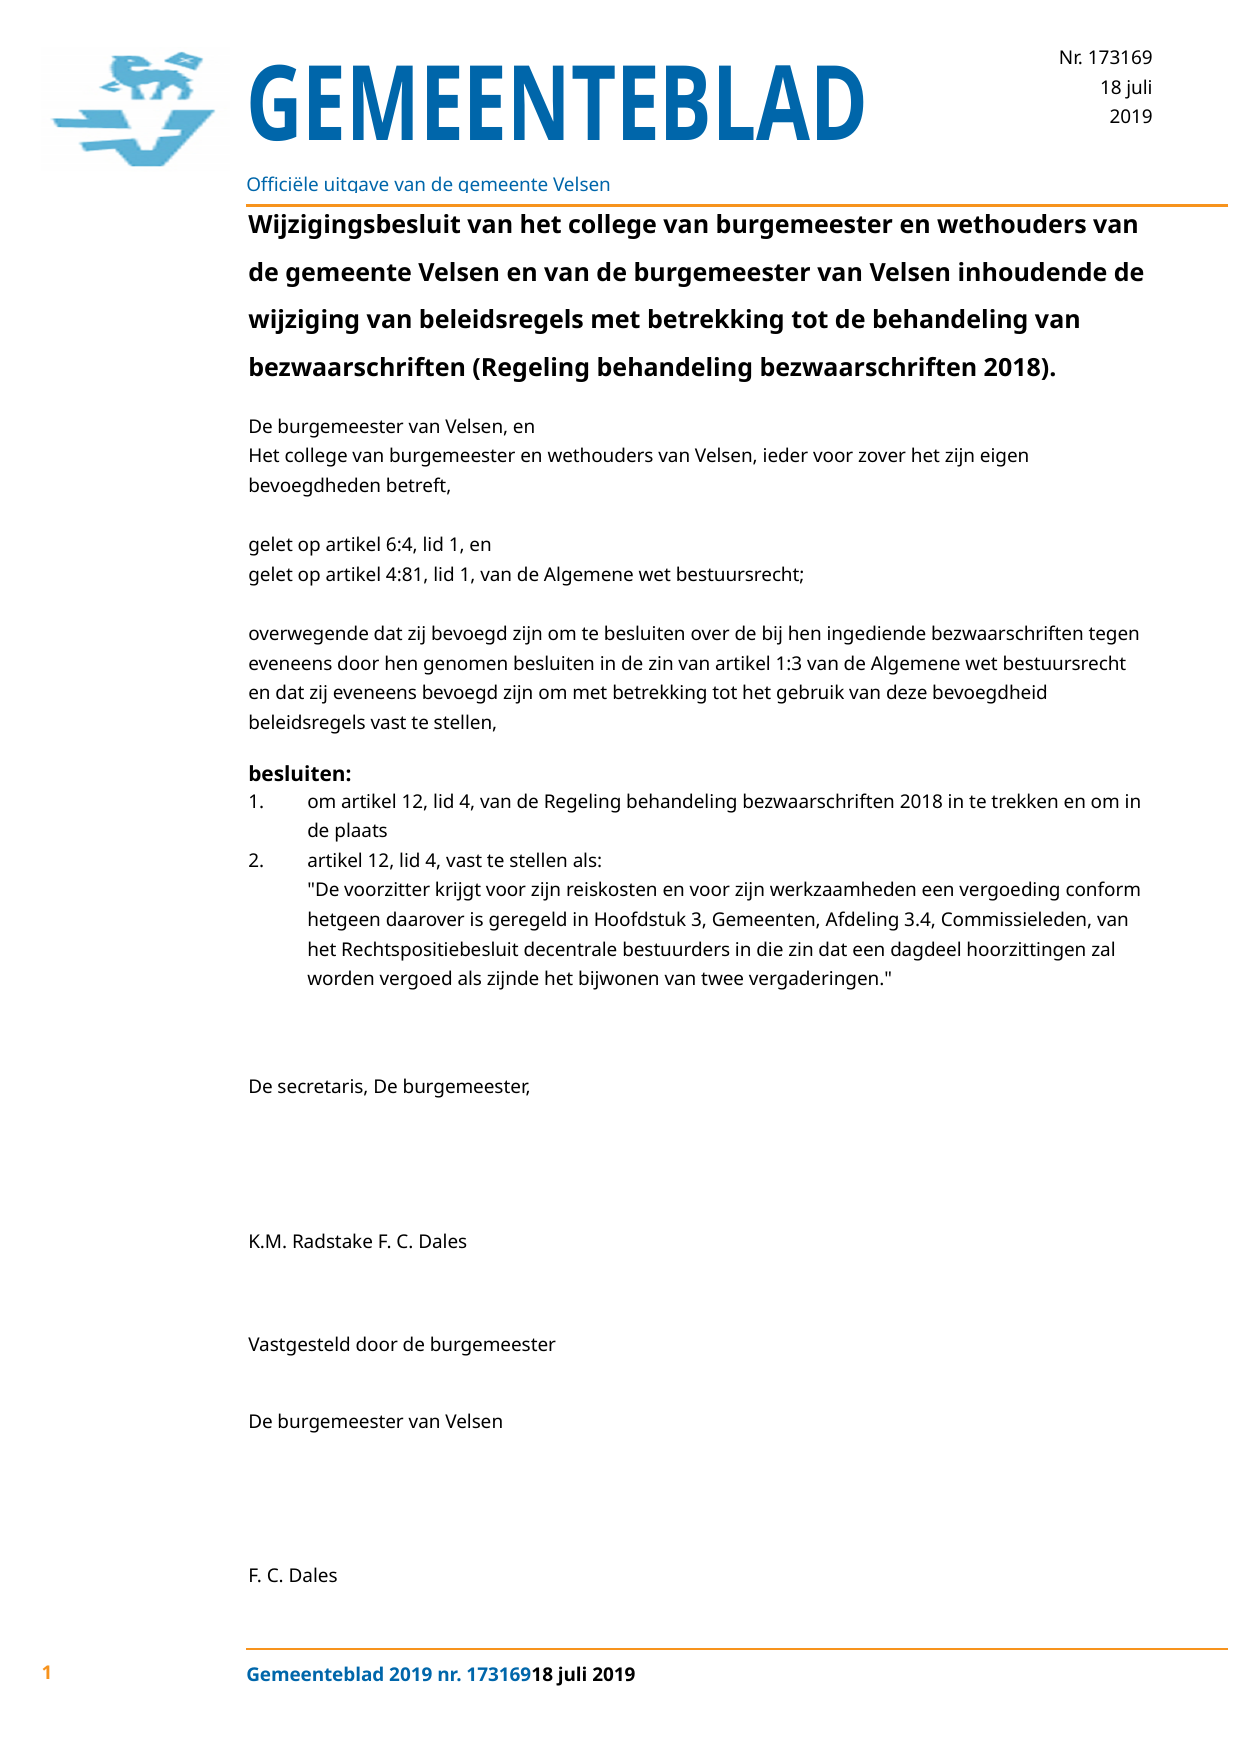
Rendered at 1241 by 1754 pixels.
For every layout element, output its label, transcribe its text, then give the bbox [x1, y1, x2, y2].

text F. C. Dales [248, 1563, 1152, 1588]
text K.M. Radstake F. C. Dales [248, 1228, 1152, 1254]
text Wijzigingsbesluit van het college van burgemeester en wethouders van de gemeente Velsen en van de burgemeester van Velsen inhoudende de wijziging van beleidsregels met betrekking tot de behandeling van bezwaarschriften (Regeling behandeling bezwaarschriften 2018). [248, 207, 1152, 384]
text overwegende dat zij bevoegd zijn om te besluiten over de bij hen ingediende bezwaarschriften tegen eveneens door hen genomen besluiten in de zin van artikel 1:3 van de Algemene wet bestuursrecht en dat zij eveneens bevoegd zijn om met betrekking tot het gebruik van deze bevoegdheid beleidsregels vast te stellen, [248, 620, 1152, 735]
list om artikel 12, lid 4, van de Regeling behandeling bezwaarschriften 2018 in te trekken en om in de plaats [248, 788, 1152, 843]
text besluiten: [248, 759, 1152, 788]
list artikel 12, lid 4, vast te stellen als: [248, 847, 1152, 873]
text gelet op artikel 6:4, lid 1, en [248, 531, 1152, 557]
text Vastgesteld door de burgemeester [248, 1331, 1152, 1357]
text De burgemeester van Velsen [248, 1408, 1152, 1434]
text Het college van burgemeester en wethouders van Velsen, ieder voor zover het zijn eigen bevoegdheden betreft, [248, 443, 1152, 498]
text De burgemeester van Velsen, en [248, 413, 1152, 439]
list "De voorzitter krijgt voor zijn reiskosten en voor zijn werkzaamheden een vergoeding conform hetgeen daarover is geregeld in Hoofdstuk 3, Gemeenten, Afdeling 3.4, Commissieleden, van het Rechtspositiebesluit decentrale bestuurders in die zin dat een dagdeel hoorzittingen zal worden vergoed als zijnde het bijwonen van twee vergaderingen." [248, 877, 1152, 991]
picture [41, 47, 231, 172]
text gelet op artikel 4:81, lid 1, van de Algemene wet bestuursrecht; [248, 561, 1152, 587]
text De secretaris, De burgemeester, [248, 1074, 1152, 1099]
